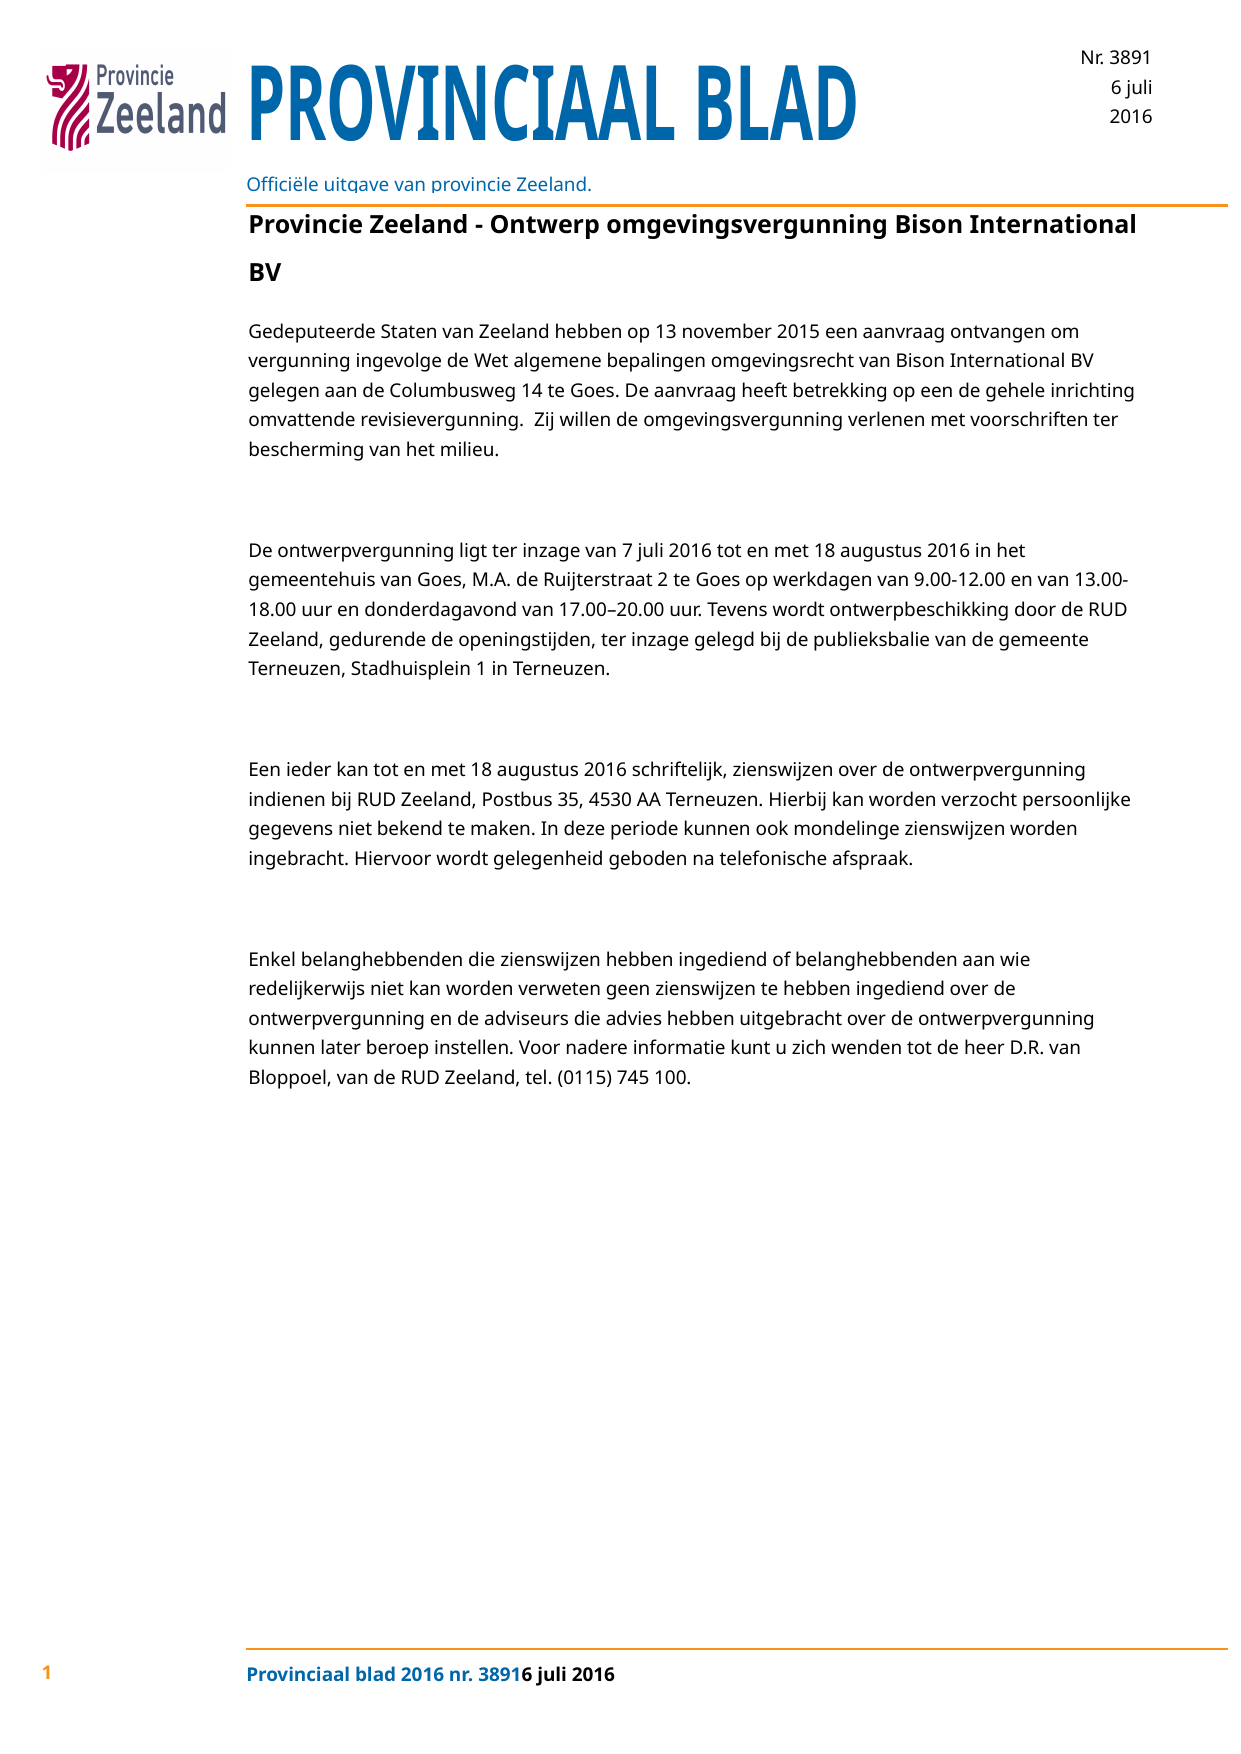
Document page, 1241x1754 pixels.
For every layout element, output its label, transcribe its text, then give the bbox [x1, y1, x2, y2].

text Provincie Zeeland - Ontwerp omgevingsvergunning Bison International BV [248, 207, 1152, 288]
picture [41, 47, 231, 172]
text Gedeputeerde Staten van Zeeland hebben op 13 november 2015 een aanvraag ontvangen om vergunning ingevolge de Wet algemene bepalingen omgevingsrecht van Bison International BV gelegen aan de Columbusweg 14 te Goes. De aanvraag heeft betrekking op een de gehele inrichting omvattende revisievergunning. Zij willen de omgevingsvergunning verlenen met voorschriften ter bescherming van het milieu. [248, 318, 1152, 462]
text De ontwerpvergunning ligt ter inzage van 7 juli 2016 tot en met 18 augustus 2016 in het gemeentehuis van Goes, M.A. de Ruijterstraat 2 te Goes op werkdagen van 9.00-12.00 en van 13.00-18.00 uur en donderdagavond van 17.00–20.00 uur. Tevens wordt ontwerpbeschikking door de RUD Zeeland, gedurende de openingstijden, ter inzage gelegd bij de publieksbalie van de gemeente Terneuzen, Stadhuisplein 1 in Terneuzen. [248, 537, 1152, 681]
text Enkel belanghebbenden die zienswijzen hebben ingediend of belanghebbenden aan wie redelijkerwijs niet kan worden verweten geen zienswijzen te hebben ingediend over de ontwerpvergunning en de adviseurs die advies hebben uitgebracht over de ontwerpvergunning kunnen later beroep instellen. Voor nadere informatie kunt u zich wenden tot de heer D.R. van Bloppoel, van de RUD Zeeland, tel. (0115) 745 100. [248, 946, 1152, 1090]
text Een ieder kan tot en met 18 augustus 2016 schriftelijk, zienswijzen over de ontwerpvergunning indienen bij RUD Zeeland, Postbus 35, 4530 AA Terneuzen. Hierbij kan worden verzocht persoonlijke gegevens niet bekend te maken. In deze periode kunnen ook mondelinge zienswijzen worden ingebracht. Hiervoor wordt gelegenheid geboden na telefonische afspraak. [248, 756, 1152, 871]
